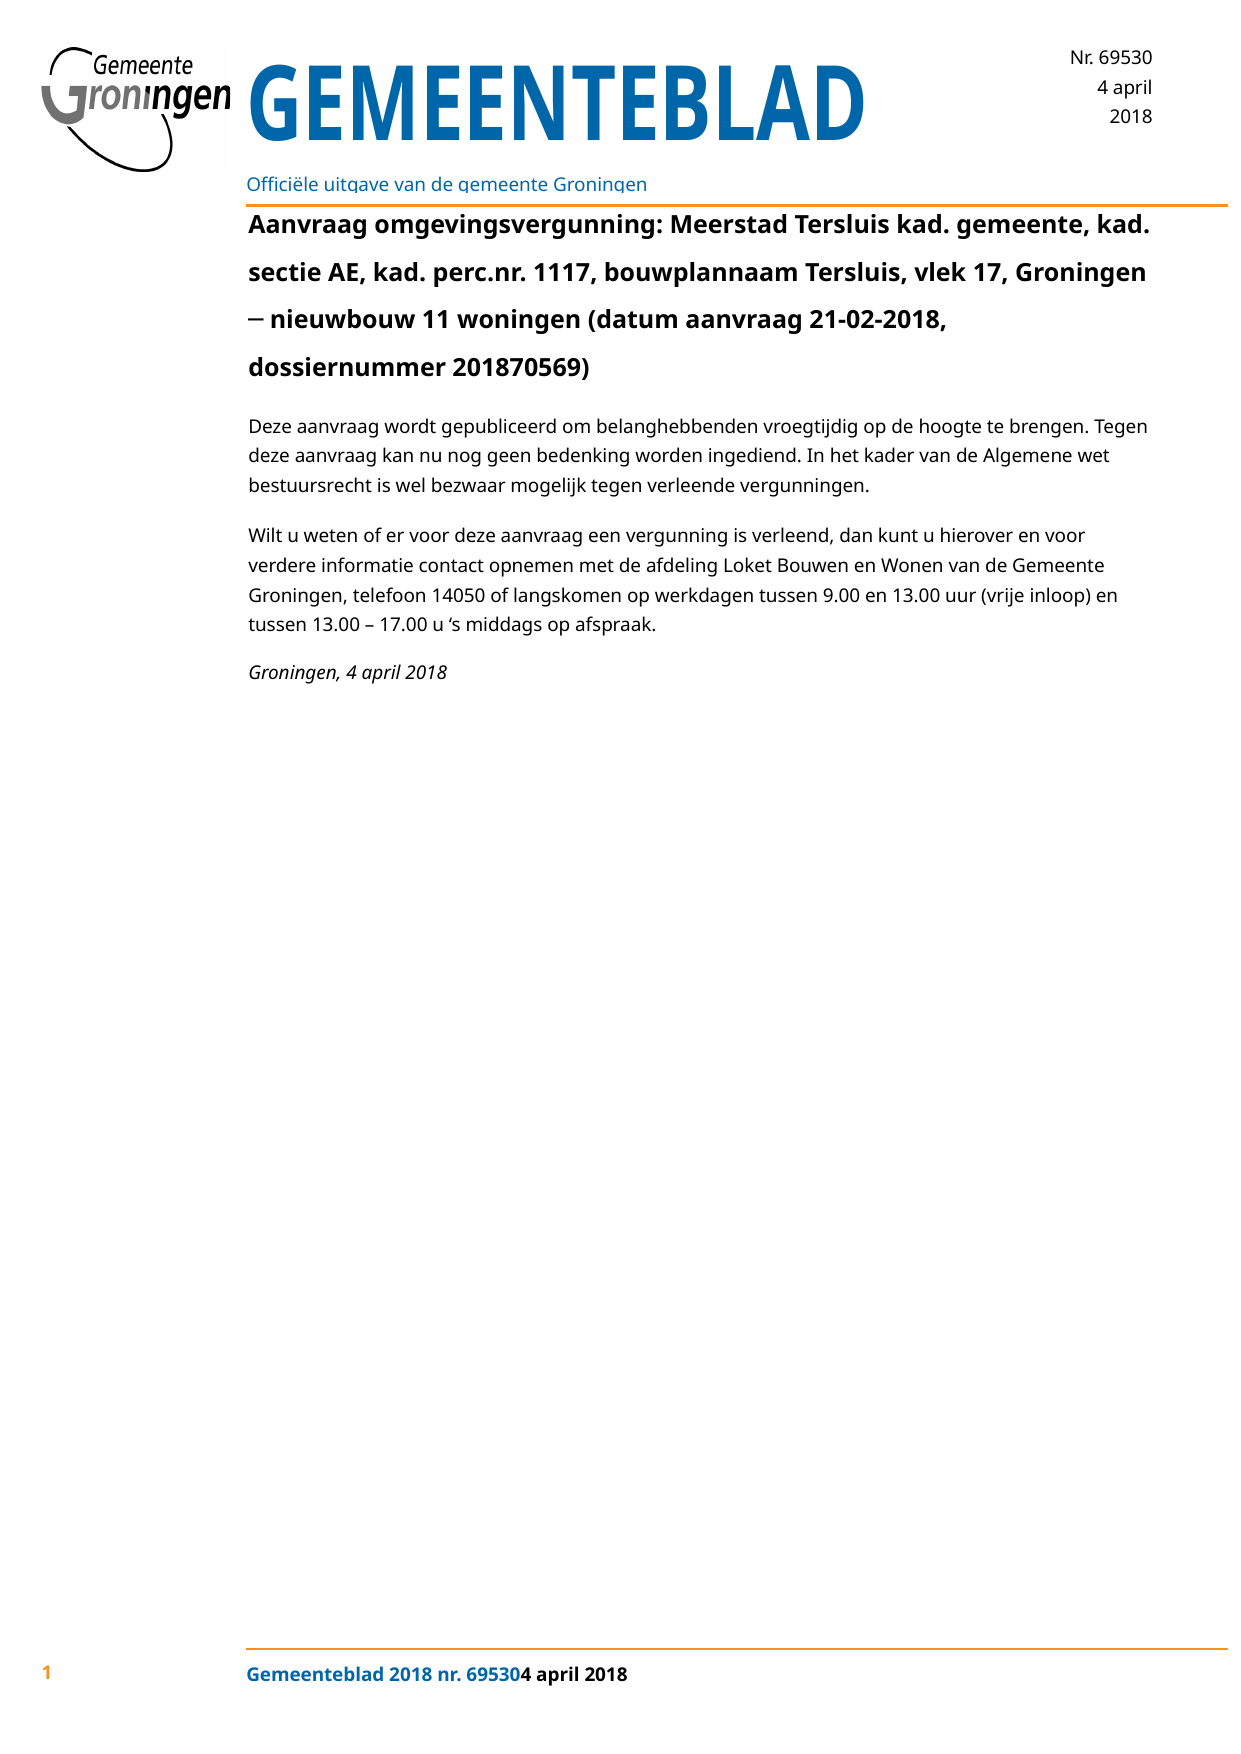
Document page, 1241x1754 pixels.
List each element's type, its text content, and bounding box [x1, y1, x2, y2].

text Deze aanvraag wordt gepubliceerd om belanghebbenden vroegtijdig op de hoogte te brengen. Tegen deze aanvraag kan nu nog geen bedenking worden ingediend. In het kader van de Algemene wet bestuursrecht is wel bezwaar mogelijk tegen verleende vergunningen. [248, 413, 1152, 498]
picture [41, 47, 231, 172]
text Groningen, 4 april 2018 [248, 659, 1152, 685]
text Wilt u weten of er voor deze aanvraag een vergunning is verleend, dan kunt u hierover en voor verdere informatie contact opnemen met de afdeling Loket Bouwen en Wonen van de Gemeente Groningen, telefoon 14050 of langskomen op werkdagen tussen 9.00 en 13.00 uur (vrije inloop) en tussen 13.00 – 17.00 u ‘s middags op afspraak. [248, 523, 1152, 637]
text Aanvraag omgevingsvergunning: Meerstad Tersluis kad. gemeente, kad. sectie AE, kad. perc.nr. 1117, bouwplannaam Tersluis, vlek 17, Groningen ─ nieuwbouw 11 woningen (datum aanvraag 21-02-2018, dossiernummer 201870569) [248, 207, 1152, 384]
